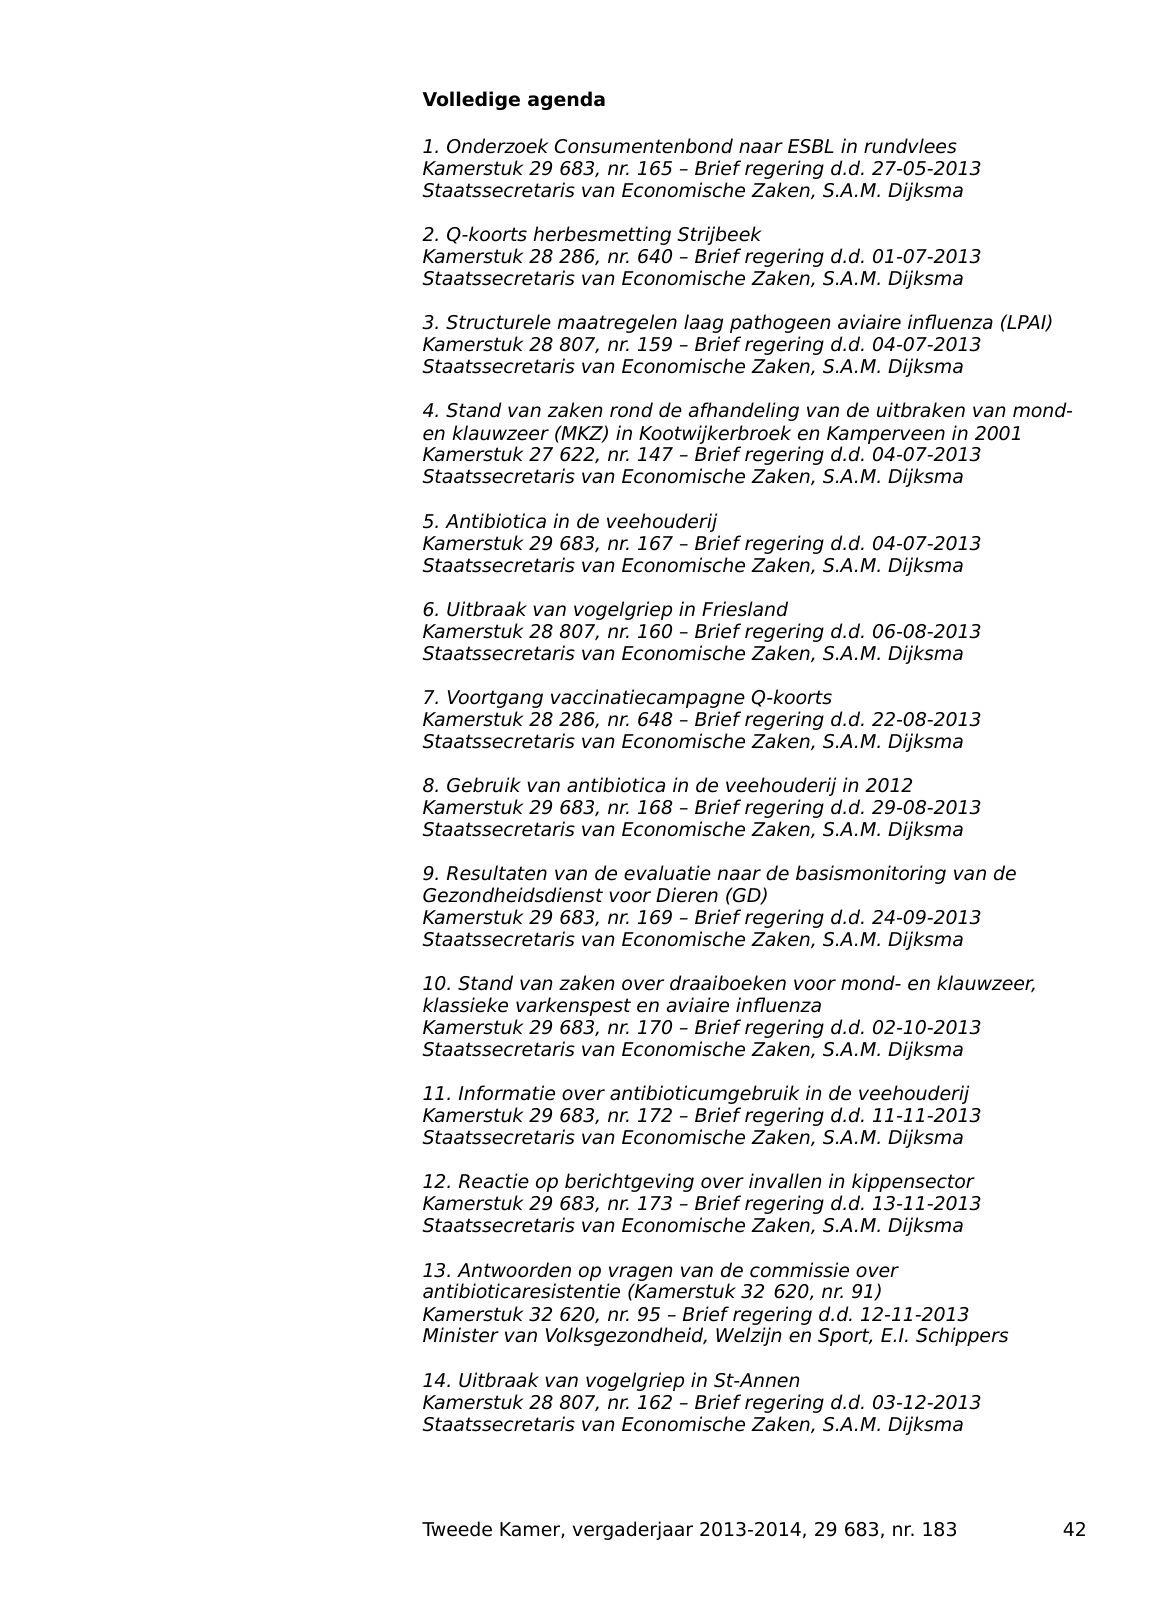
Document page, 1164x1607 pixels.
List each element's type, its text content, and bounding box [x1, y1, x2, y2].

text Kamerstuk 28 286, nr. 648 – Brief regering d.d. 22-08-2013 [422, 709, 1087, 731]
text Kamerstuk 29 683, nr. 173 – Brief regering d.d. 13-11-2013 [422, 1193, 1087, 1215]
text 13. Antwoorden op vragen van de commissie over antibioticaresistentie (Kamerstuk 32 620, nr. 91) [422, 1259, 1087, 1303]
text 12. Reactie op berichtgeving over invallen in kippensector [422, 1171, 1087, 1193]
text Staatssecretaris van Economische Zaken, S.A.M. Dijksma [422, 1413, 1087, 1436]
text Kamerstuk 29 683, nr. 167 – Brief regering d.d. 04-07-2013 [422, 532, 1087, 554]
text Staatssecretaris van Economische Zaken, S.A.M. Dijksma [422, 929, 1087, 951]
text Minister van Volksgezondheid, Welzijn en Sport, E.I. Schippers [422, 1325, 1087, 1347]
text Staatssecretaris van Economische Zaken, S.A.M. Dijksma [422, 819, 1087, 841]
text 9. Resultaten van de evaluatie naar de basismonitoring van de Gezondheidsdienst voor Dieren (GD) [422, 863, 1087, 907]
text Kamerstuk 32 620, nr. 95 – Brief regering d.d. 12-11-2013 [422, 1303, 1087, 1325]
text Kamerstuk 29 683, nr. 170 – Brief regering d.d. 02-10-2013 [422, 1017, 1087, 1039]
text 2. Q-koorts herbesmetting Strijbeek [422, 224, 1087, 246]
text Staatssecretaris van Economische Zaken, S.A.M. Dijksma [422, 180, 1087, 202]
text Kamerstuk 29 683, nr. 169 – Brief regering d.d. 24-09-2013 [422, 907, 1087, 929]
text Staatssecretaris van Economische Zaken, S.A.M. Dijksma [422, 466, 1087, 488]
text Staatssecretaris van Economische Zaken, S.A.M. Dijksma [422, 1215, 1087, 1237]
text 10. Stand van zaken over draaiboeken voor mond- en klauwzeer, klassieke varkenspest en aviaire influenza [422, 973, 1087, 1017]
text 5. Antibiotica in de veehouderij [422, 511, 1087, 532]
text 6. Uitbraak van vogelgriep in Friesland [422, 599, 1087, 621]
text Kamerstuk 28 807, nr. 159 – Brief regering d.d. 04-07-2013 [422, 334, 1087, 356]
text 1. Onderzoek Consumentenbond naar ESBL in rundvlees [422, 136, 1087, 158]
text 14. Uitbraak van vogelgriep in St-Annen [422, 1369, 1087, 1392]
text 7. Voortgang vaccinatiecampagne Q-koorts [422, 687, 1087, 709]
text Kamerstuk 29 683, nr. 165 – Brief regering d.d. 27-05-2013 [422, 158, 1087, 180]
text 11. Informatie over antibioticumgebruik in de veehouderij [422, 1083, 1087, 1105]
subtitle Volledige agenda [422, 89, 1087, 111]
text Staatssecretaris van Economische Zaken, S.A.M. Dijksma [422, 643, 1087, 664]
text Staatssecretaris van Economische Zaken, S.A.M. Dijksma [422, 1127, 1087, 1149]
text 4. Stand van zaken rond de afhandeling van de uitbraken van mond- en klauwzeer (MKZ) in Kootwijkerbroek en Kamperveen in 2001 [422, 400, 1087, 444]
text Kamerstuk 27 622, nr. 147 – Brief regering d.d. 04-07-2013 [422, 444, 1087, 466]
text Staatssecretaris van Economische Zaken, S.A.M. Dijksma [422, 268, 1087, 290]
text Staatssecretaris van Economische Zaken, S.A.M. Dijksma [422, 356, 1087, 378]
text Kamerstuk 29 683, nr. 172 – Brief regering d.d. 11-11-2013 [422, 1105, 1087, 1127]
text Kamerstuk 28 286, nr. 640 – Brief regering d.d. 01-07-2013 [422, 246, 1087, 268]
text Staatssecretaris van Economische Zaken, S.A.M. Dijksma [422, 731, 1087, 753]
text 8. Gebruik van antibiotica in de veehouderij in 2012 [422, 775, 1087, 797]
text Kamerstuk 29 683, nr. 168 – Brief regering d.d. 29-08-2013 [422, 797, 1087, 819]
text Kamerstuk 28 807, nr. 160 – Brief regering d.d. 06-08-2013 [422, 621, 1087, 643]
text 3. Structurele maatregelen laag pathogeen aviaire influenza (LPAI) [422, 312, 1087, 334]
text Kamerstuk 28 807, nr. 162 – Brief regering d.d. 03-12-2013 [422, 1392, 1087, 1413]
text Staatssecretaris van Economische Zaken, S.A.M. Dijksma [422, 554, 1087, 576]
text Staatssecretaris van Economische Zaken, S.A.M. Dijksma [422, 1039, 1087, 1061]
